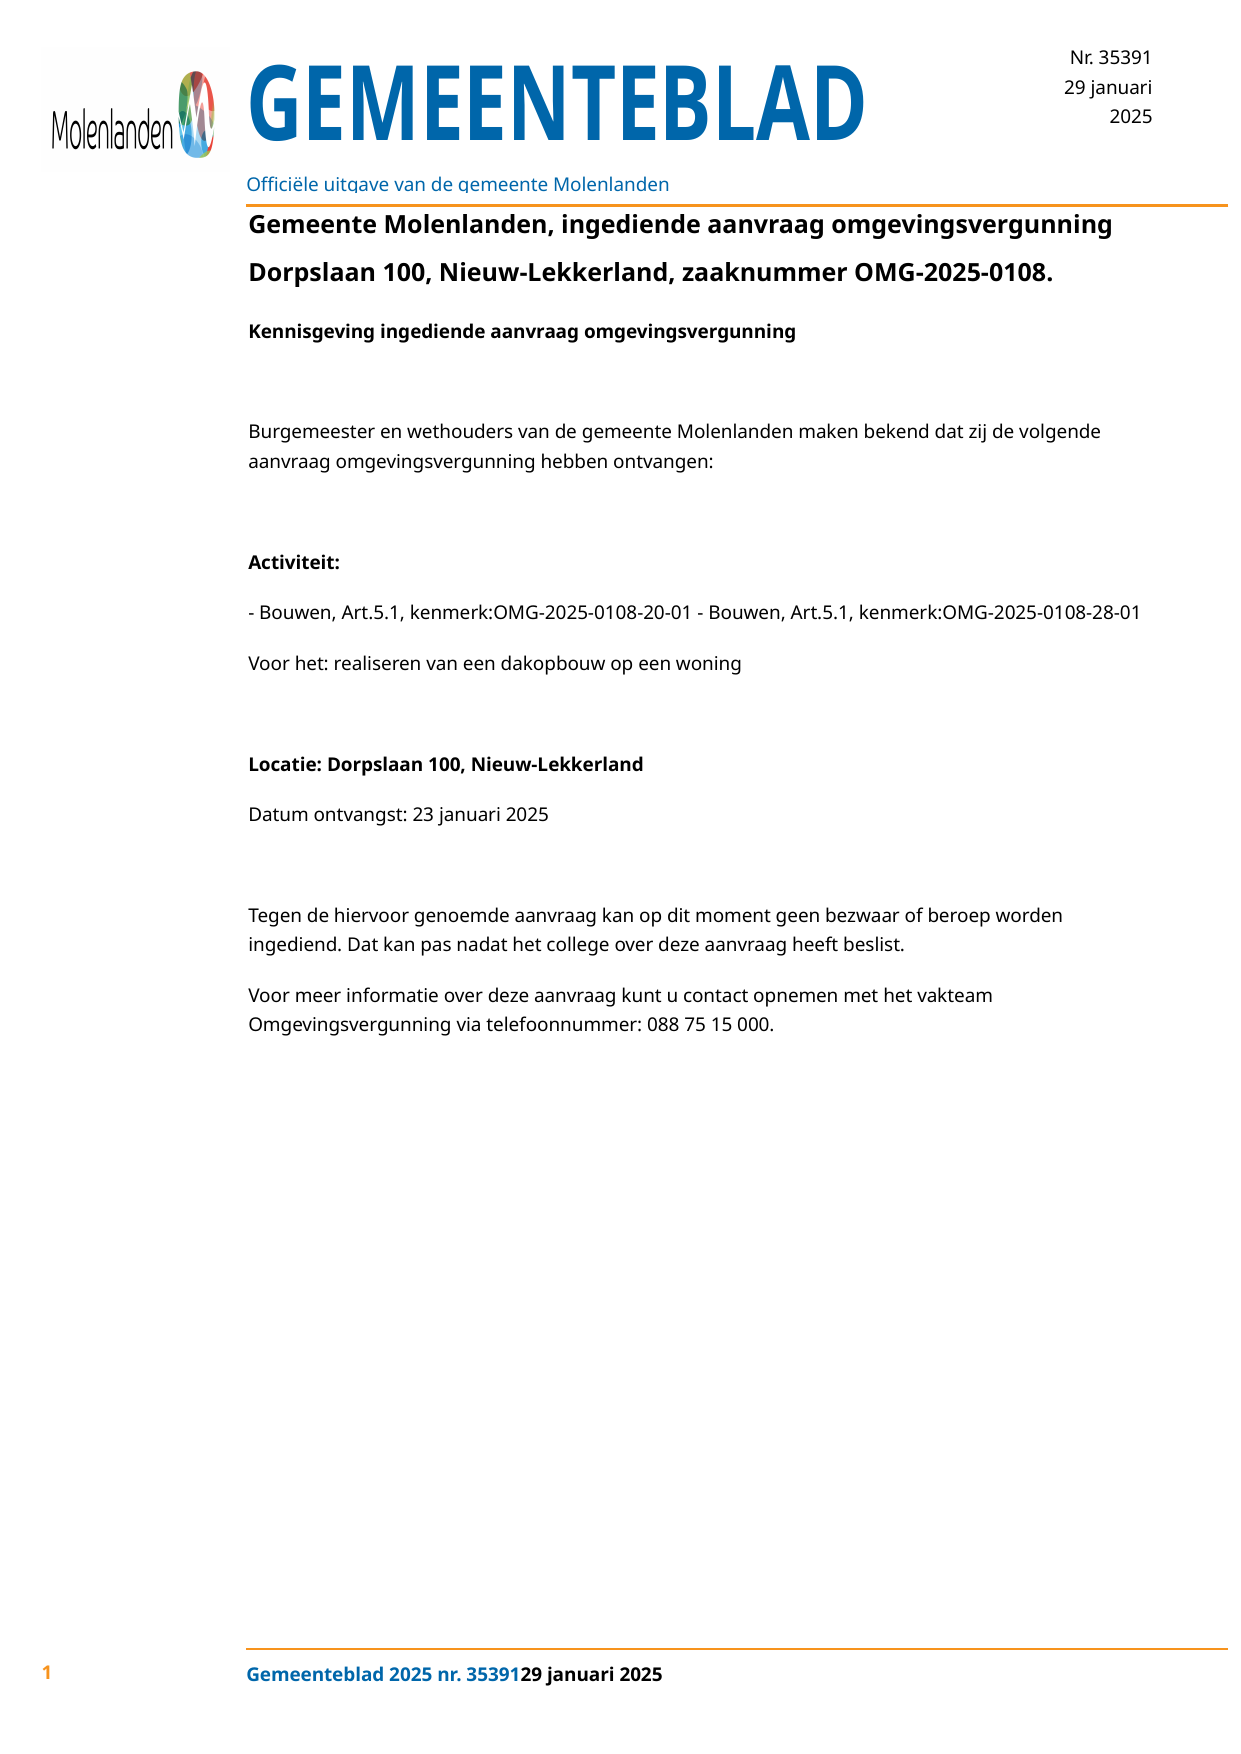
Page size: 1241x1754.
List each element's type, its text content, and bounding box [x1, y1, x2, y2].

text Gemeente Molenlanden, ingediende aanvraag omgevingsvergunning Dorpslaan 100, Nieuw-Lekkerland, zaaknummer OMG-2025-0108. [248, 207, 1152, 288]
text Kennisgeving ingediende aanvraag omgevingsvergunning [248, 318, 1152, 344]
picture [41, 47, 231, 172]
text Datum ontvangst: 23 januari 2025 [248, 801, 1152, 827]
text Locatie: Dorpslaan 100, Nieuw-Lekkerland [248, 751, 1152, 777]
text Voor meer informatie over deze aanvraag kunt u contact opnemen met het vakteam Omgevingsvergunning via telefoonnummer: 088 75 15 000. [248, 982, 1152, 1037]
text Activiteit: [248, 549, 1152, 575]
text Voor het: realiseren van een dakopbouw op een woning [248, 650, 1152, 676]
text - Bouwen, Art.5.1, kenmerk:OMG-2025-0108-20-01 - Bouwen, Art.5.1, kenmerk:OMG-2025-0108-28-01 [248, 599, 1152, 625]
text Tegen de hiervoor genoemde aanvraag kan op dit moment geen bezwaar of beroep worden ingediend. Dat kan pas nadat het college over deze aanvraag heeft beslist. [248, 902, 1152, 957]
text Burgemeester en wethouders van de gemeente Molenlanden maken bekend dat zij de volgende aanvraag omgevingsvergunning hebben ontvangen: [248, 419, 1152, 474]
